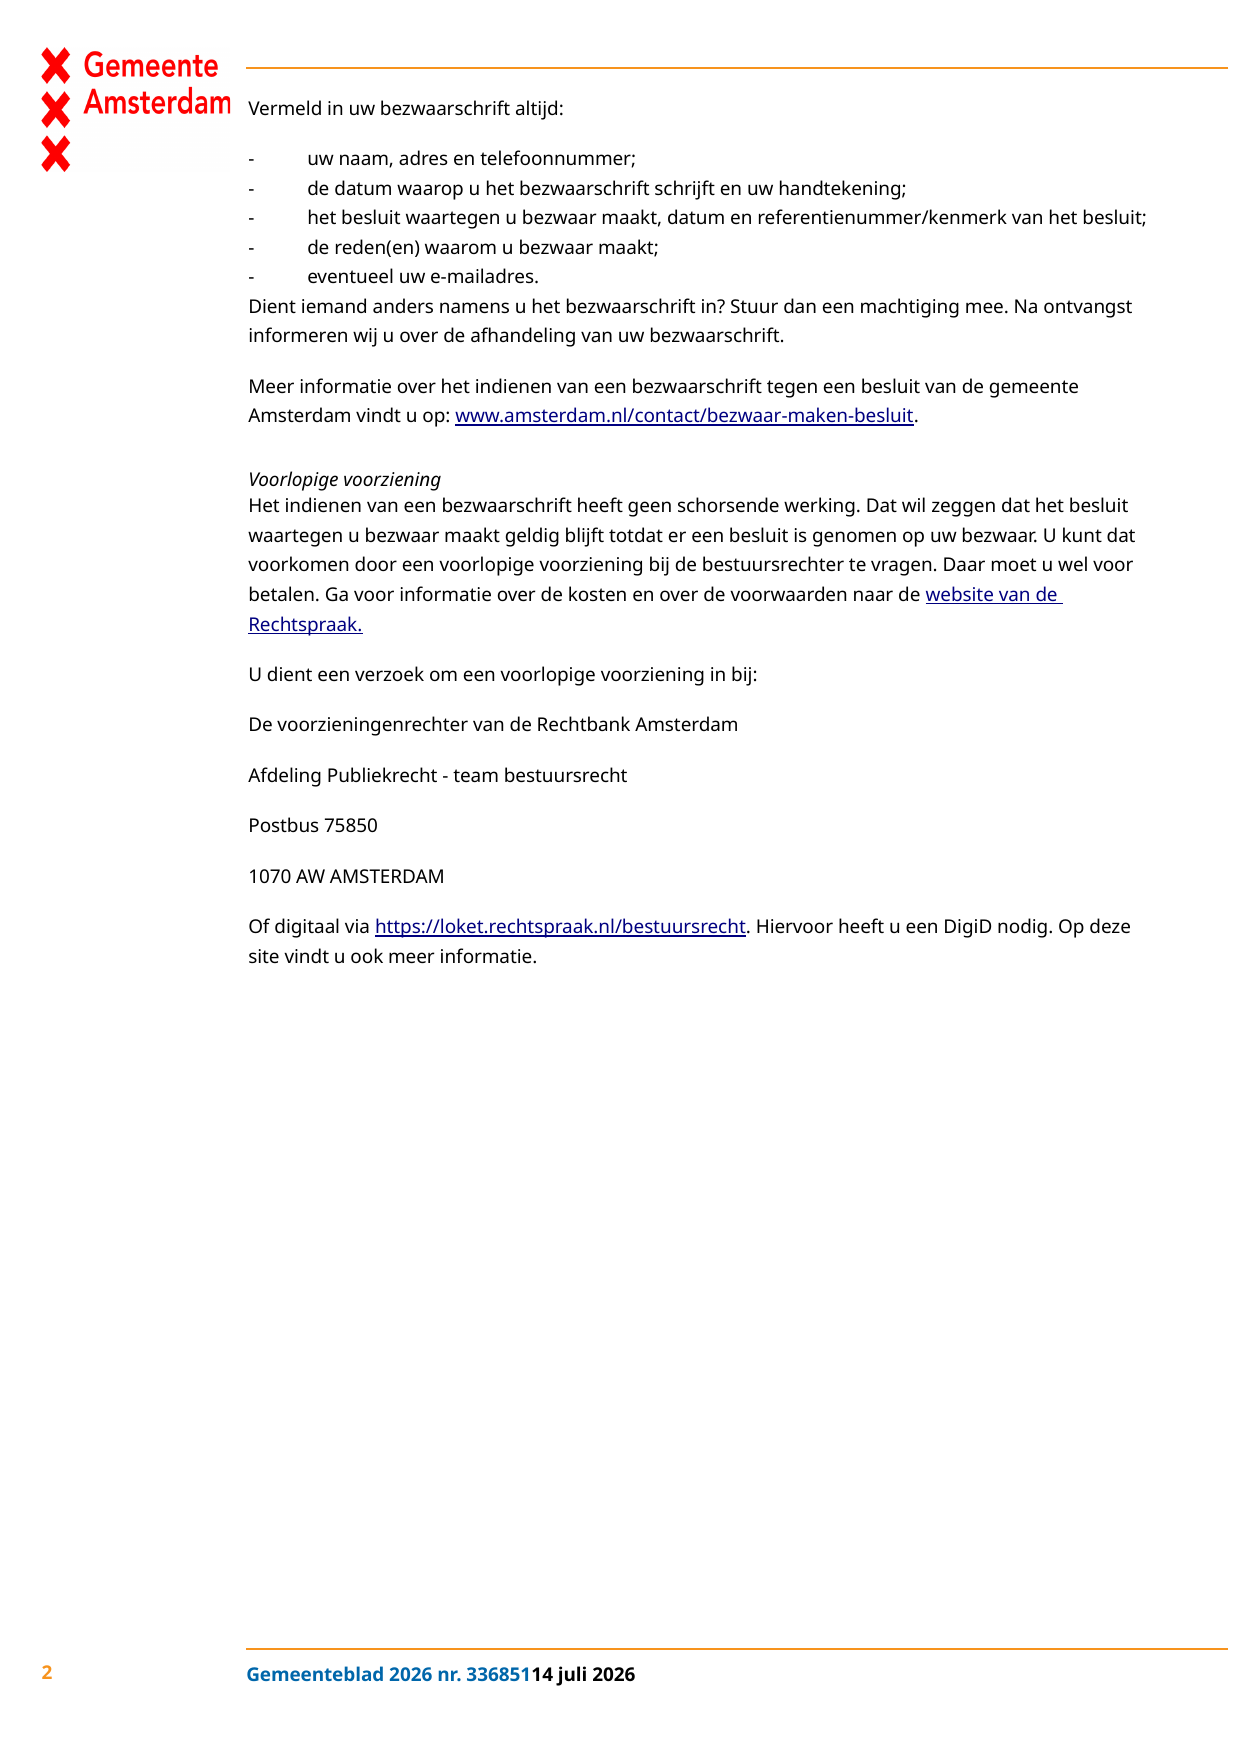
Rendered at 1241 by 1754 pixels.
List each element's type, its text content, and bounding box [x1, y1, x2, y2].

picture [41, 47, 231, 172]
text 1070 AW AMSTERDAM [248, 863, 1152, 888]
text Het indienen van een bezwaarschrift heeft geen schorsende werking. Dat wil zeggen dat het besluit waartegen u bezwaar maakt geldig blijft totdat er een besluit is genomen op uw bezwaar. U kunt dat voorkomen door een voorlopige voorziening bij de bestuursrechter te vragen. Daar moet u wel voor betalen. Ga voor informatie over de kosten en over de voorwaarden naar de website van de Rechtspraak. [248, 492, 1152, 636]
text Meer informatie over het indienen van een bezwaarschrift tegen een besluit van de gemeente Amsterdam vindt u op: www.amsterdam.nl/contact/bezwaar-maken-besluit. [248, 373, 1152, 428]
text De voorzieningenrechter van de Rechtbank Amsterdam [248, 712, 1152, 737]
list eventueel uw e-mailadres. [248, 263, 1152, 289]
text Of digitaal via https://loket.rechtspraak.nl/bestuursrecht. Hiervoor heeft u een DigiD nodig. Op deze site vindt u ook meer informatie. [248, 913, 1152, 968]
list de datum waarop u het bezwaarschrift schrijft en uw handtekening; [248, 175, 1152, 201]
list de reden(en) waarom u bezwaar maakt; [248, 234, 1152, 260]
text Voorlopige voorziening [248, 467, 1152, 492]
text Afdeling Publiekrecht - team bestuursrecht [248, 762, 1152, 788]
text Dient iemand anders namens u het bezwaarschrift in? Stuur dan een machtiging mee. Na ontvangst informeren wij u over de afhandeling van uw bezwaarschrift. [248, 293, 1152, 348]
text U dient een verzoek om een voorlopige voorziening in bij: [248, 661, 1152, 687]
text Postbus 75850 [248, 812, 1152, 838]
text Vermeld in uw bezwaarschrift altijd: [248, 95, 1152, 121]
list uw naam, adres en telefoonnummer; [248, 145, 1152, 171]
list het besluit waartegen u bezwaar maakt, datum en referentienummer/kenmerk van het besluit; [248, 204, 1152, 230]
